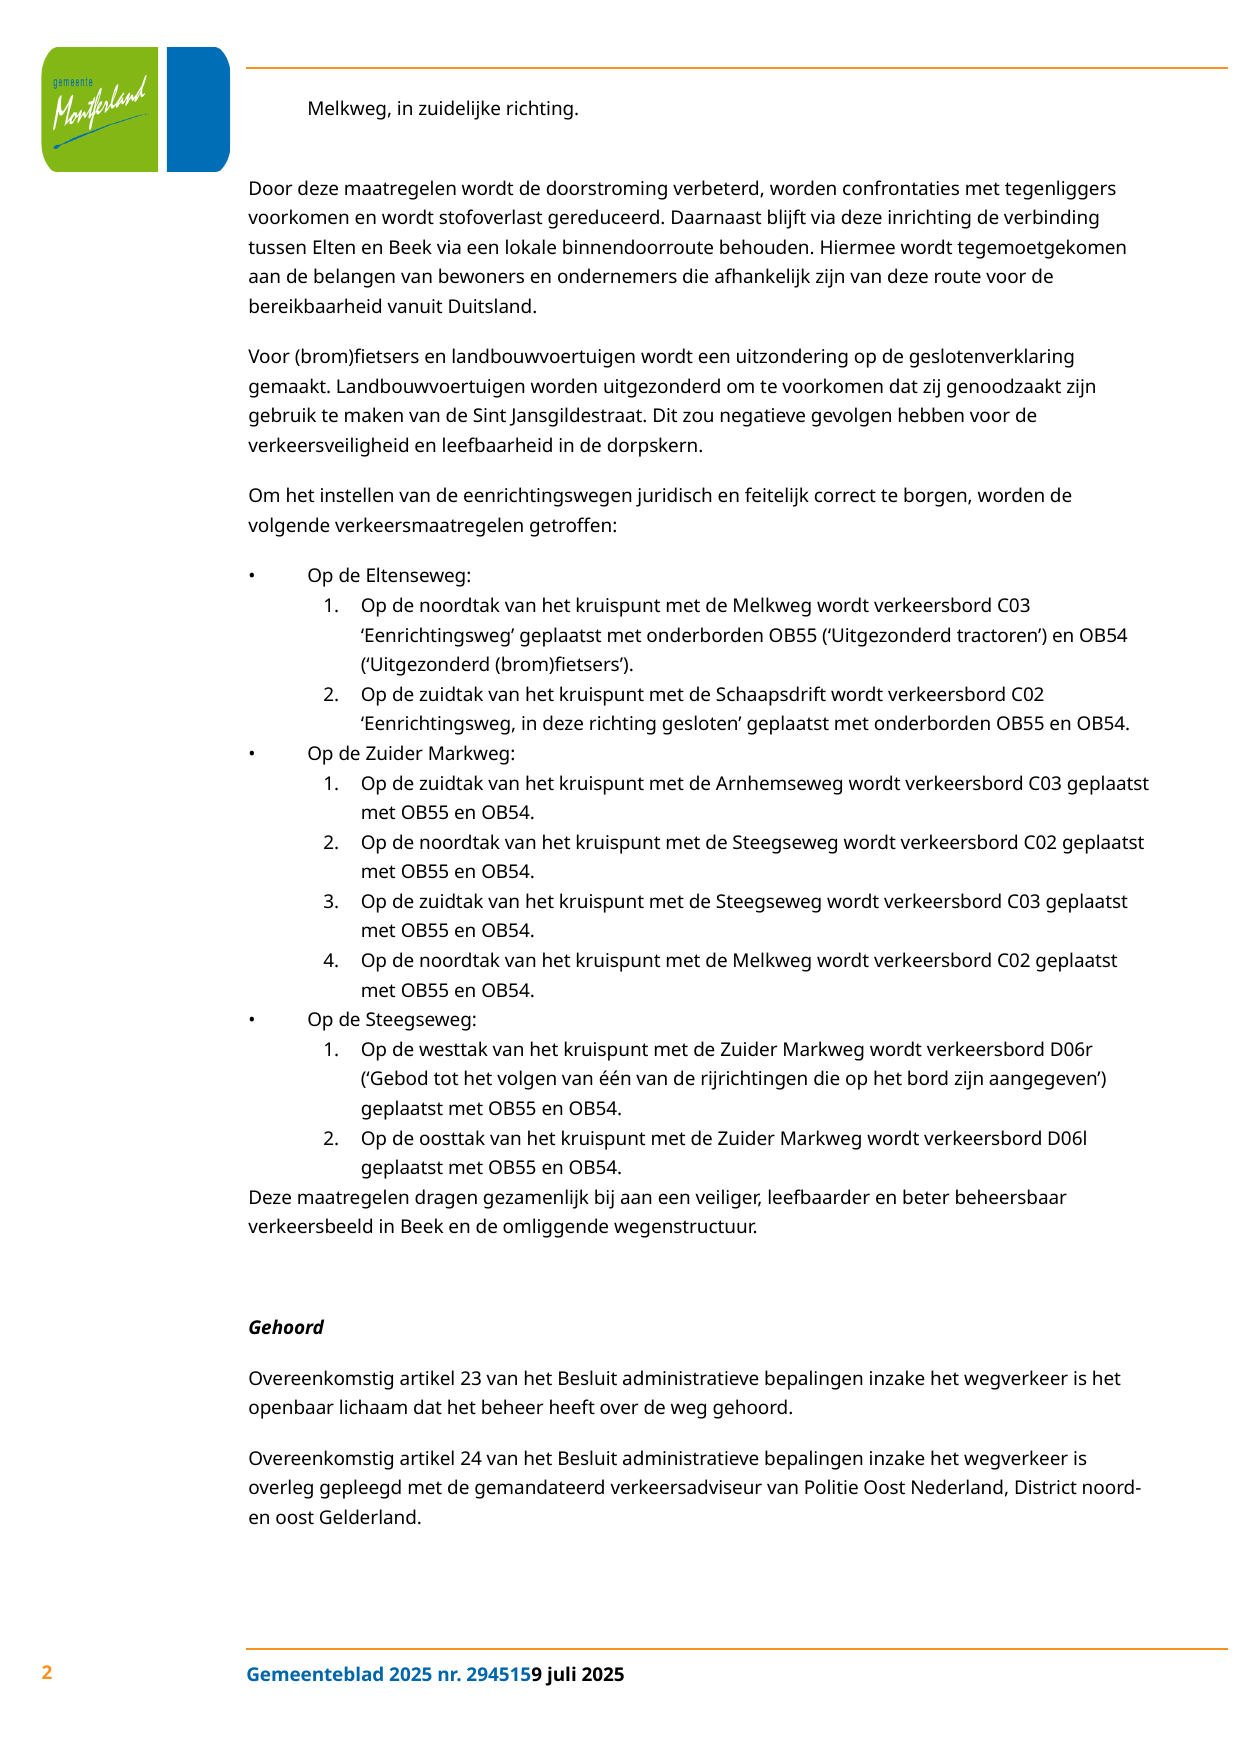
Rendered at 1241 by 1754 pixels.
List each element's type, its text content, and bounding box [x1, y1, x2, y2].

list Op de zuidtak van het kruispunt met de Schaapsdrift wordt verkeersbord C02 ‘Eenrichtingsweg, in deze richting gesloten’ geplaatst met onderborden OB55 en OB54. [323, 681, 1152, 736]
list Op de westtak van het kruispunt met de Zuider Markweg wordt verkeersbord D06r (‘Gebod tot het volgen van één van de rijrichtingen die op het bord zijn aangegeven’) geplaatst met OB55 en OB54. [323, 1036, 1152, 1121]
list Op de zuidtak van het kruispunt met de Steegseweg wordt verkeersbord C03 geplaatst met OB55 en OB54. [323, 888, 1152, 943]
list Op de noordtak van het kruispunt met de Steegseweg wordt verkeersbord C02 geplaatst met OB55 en OB54. [323, 829, 1152, 884]
list Op de oosttak van het kruispunt met de Zuider Markweg wordt verkeersbord D06l geplaatst met OB55 en OB54. [323, 1125, 1152, 1180]
list Op de Zuider Markweg: [248, 740, 1152, 766]
text Overeenkomstig artikel 24 van het Besluit administratieve bepalingen inzake het wegverkeer is overleg gepleegd met de gemandateerd verkeersadviseur van Politie Oost Nederland, District noord- en oost Gelderland. [248, 1445, 1152, 1530]
text Door deze maatregelen wordt de doorstroming verbeterd, worden confrontaties met tegenliggers voorkomen en wordt stofoverlast gereduceerd. Daarnaast blijft via deze inrichting de verbinding tussen Elten en Beek via een lokale binnendoorroute behouden. Hiermee wordt tegemoetgekomen aan de belangen van bewoners en ondernemers die afhankelijk zijn van deze route voor de bereikbaarheid vanuit Duitsland. [248, 175, 1152, 319]
list Op de zuidtak van het kruispunt met de Arnhemseweg wordt verkeersbord C03 geplaatst met OB55 en OB54. [323, 770, 1152, 825]
text Om het instellen van de eenrichtingswegen juridisch en feitelijk correct te borgen, worden de volgende verkeersmaatregelen getroffen: [248, 483, 1152, 538]
list Op de noordtak van het kruispunt met de Melkweg wordt verkeersbord C03 ‘Eenrichtingsweg’ geplaatst met onderborden OB55 (‘Uitgezonderd tractoren’) en OB54 (‘Uitgezonderd (brom)fietsers’). [323, 592, 1152, 677]
text Gehoord [248, 1314, 1152, 1340]
text Voor (brom)fietsers en landbouwvoertuigen wordt een uitzondering op de geslotenverklaring gemaakt. Landbouwvoertuigen worden uitgezonderd om te voorkomen dat zij genoodzaakt zijn gebruik te maken van de Sint Jansgildestraat. Dit zou negatieve gevolgen hebben voor de verkeersveiligheid en leefbaarheid in de dorpskern. [248, 343, 1152, 458]
text Overeenkomstig artikel 23 van het Besluit administratieve bepalingen inzake het wegverkeer is het openbaar lichaam dat het beheer heeft over de weg gehoord. [248, 1365, 1152, 1420]
list Op de Steegseweg: [248, 1006, 1152, 1032]
text Deze maatregelen dragen gezamenlijk bij aan een veiliger, leefbaarder en beter beheersbaar verkeersbeeld in Beek en de omliggende wegenstructuur. [248, 1184, 1152, 1239]
list Op de Eltenseweg: [248, 563, 1152, 588]
list Op de noordtak van het kruispunt met de Melkweg wordt verkeersbord C02 geplaatst met OB55 en OB54. [323, 947, 1152, 1003]
list Melkweg, in zuidelijke richting. [248, 95, 1152, 121]
picture [41, 47, 231, 172]
